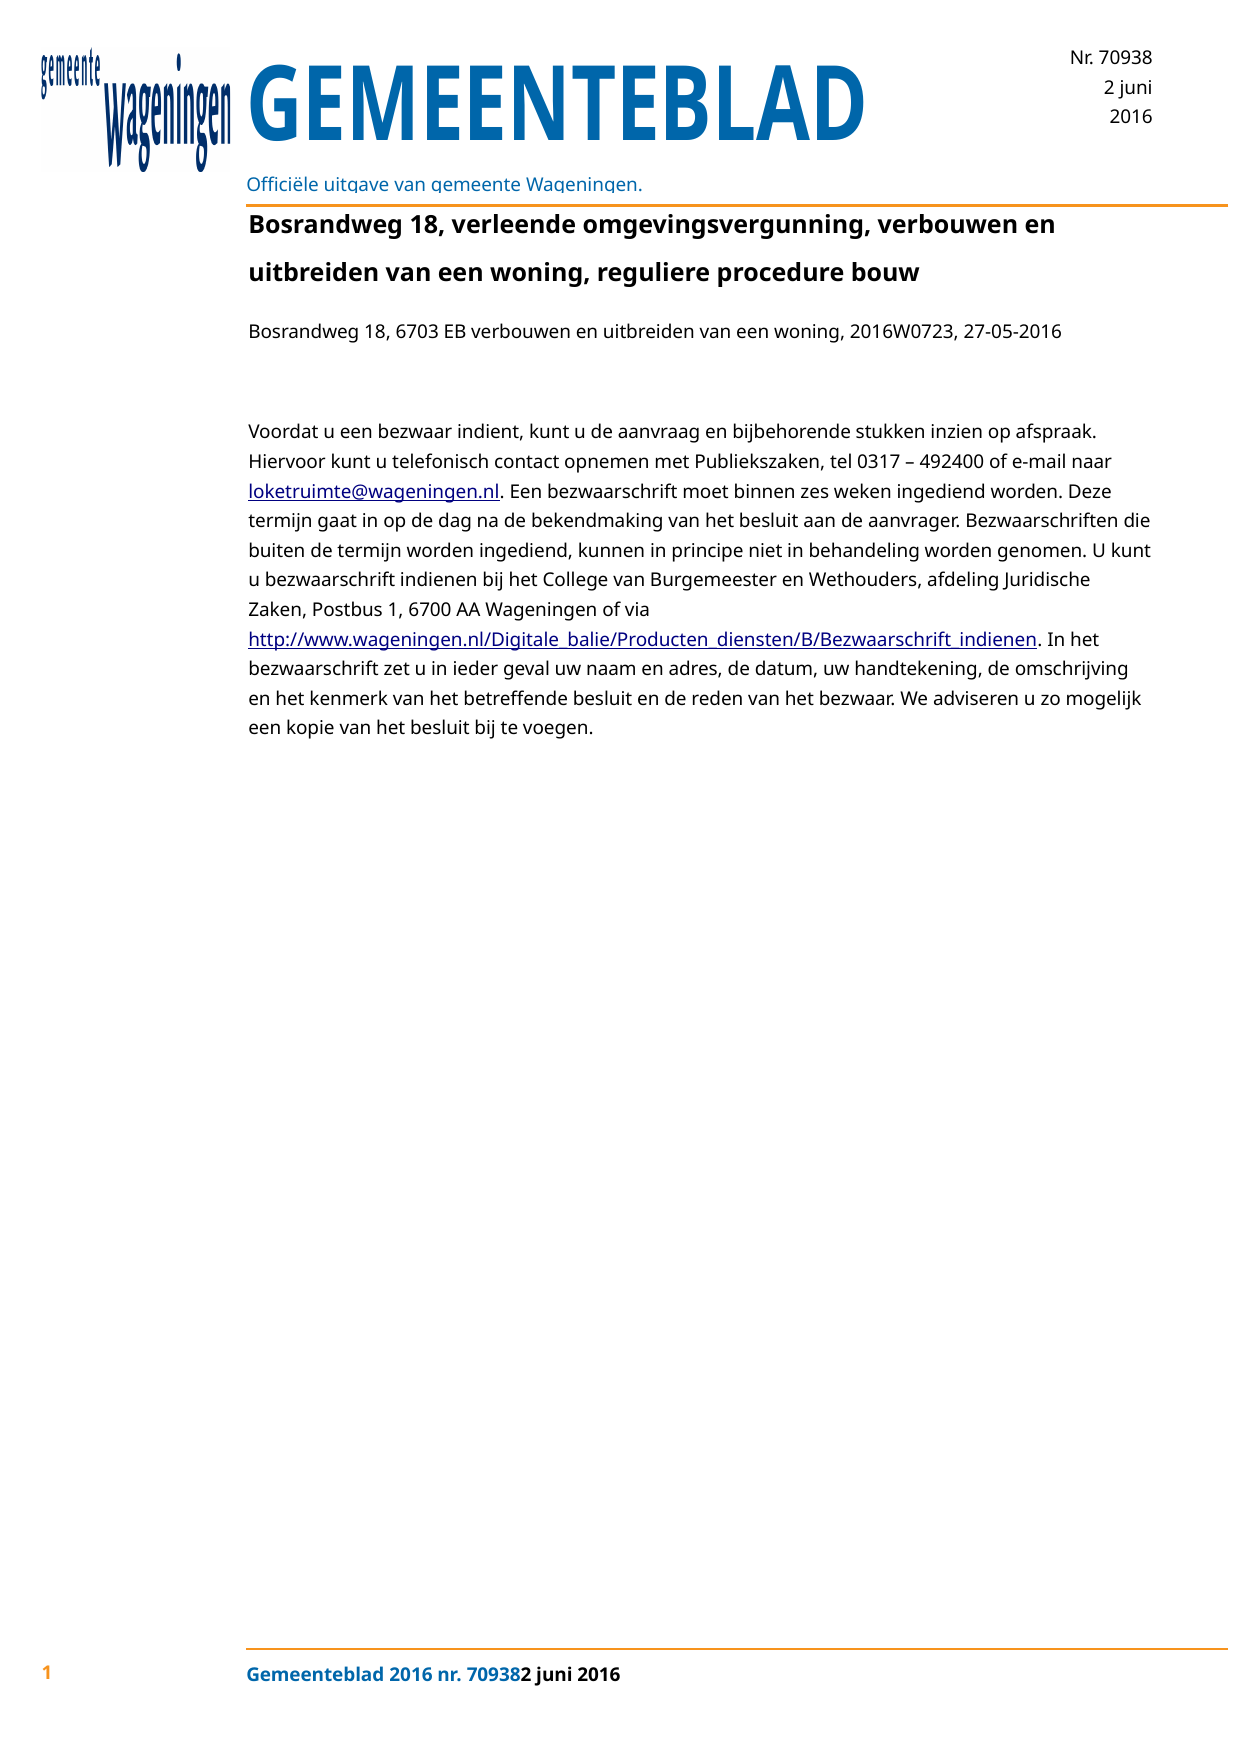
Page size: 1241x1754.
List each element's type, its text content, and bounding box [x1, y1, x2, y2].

text Bosrandweg 18, 6703 EB verbouwen en uitbreiden van een woning, 2016W0723, 27-05-2016 [248, 318, 1152, 344]
text Voordat u een bezwaar indient, kunt u de aanvraag en bijbehorende stukken inzien op afspraak. Hiervoor kunt u telefonisch contact opnemen met Publiekszaken, tel 0317 – 492400 of e-mail naar loketruimte@wageningen.nl. Een bezwaarschrift moet binnen zes weken ingediend worden. Deze termijn gaat in op de dag na de bekendmaking van het besluit aan de aanvrager. Bezwaarschriften die buiten de termijn worden ingediend, kunnen in principe niet in behandeling worden genomen. U kunt u bezwaarschrift indienen bij het College van Burgemeester en Wethouders, afdeling Juridische Zaken, Postbus 1, 6700 AA Wageningen of via http://www.wageningen.nl/Digitale_balie/Producten_diensten/B/Bezwaarschrift_indienen. In het bezwaarschrift zet u in ieder geval uw naam en adres, de datum, uw handtekening, de omschrijving en het kenmerk van het betreffende besluit en de reden van het bezwaar. We adviseren u zo mogelijk een kopie van het besluit bij te voegen. [248, 419, 1152, 740]
picture [41, 47, 231, 172]
text Bosrandweg 18, verleende omgevingsvergunning, verbouwen en uitbreiden van een woning, reguliere procedure bouw [248, 207, 1152, 288]
